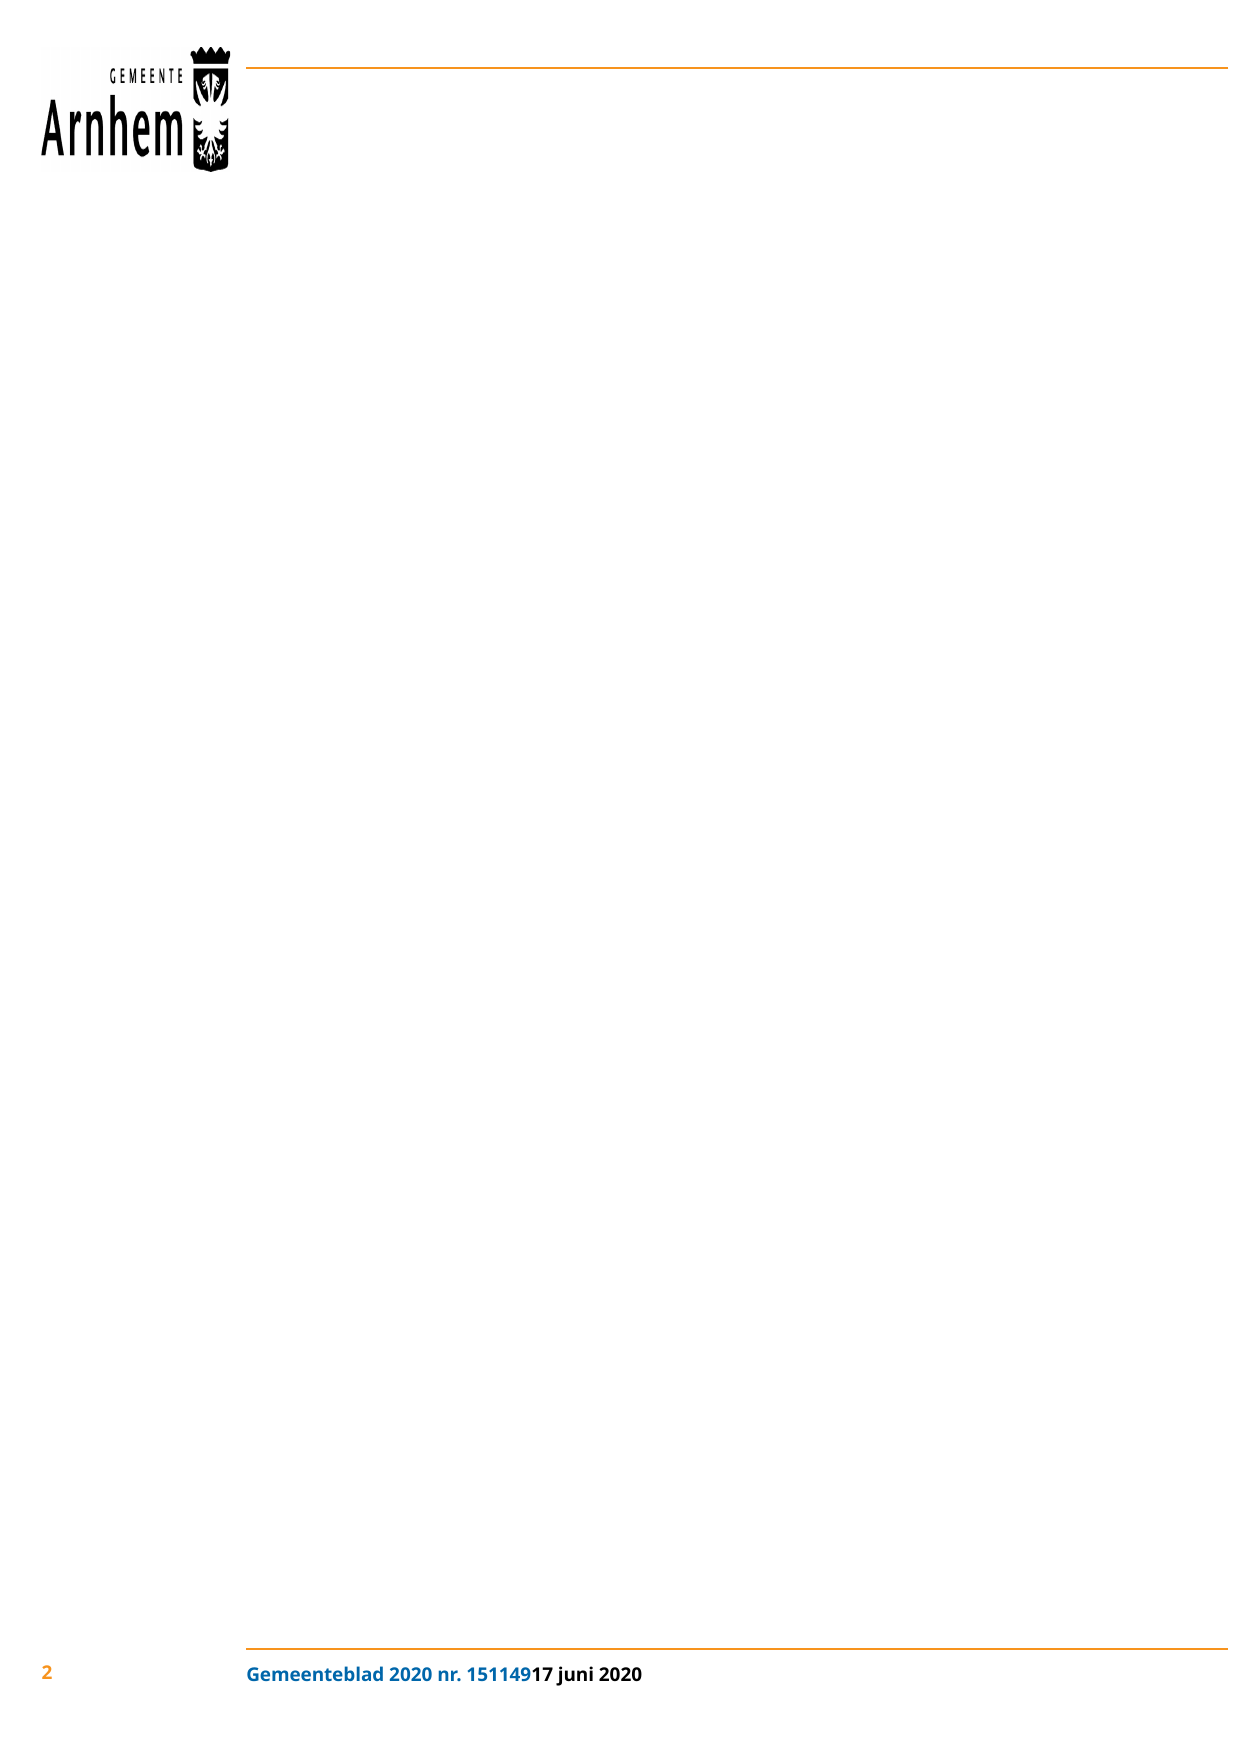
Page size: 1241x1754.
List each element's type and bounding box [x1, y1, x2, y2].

picture [41, 47, 231, 172]
